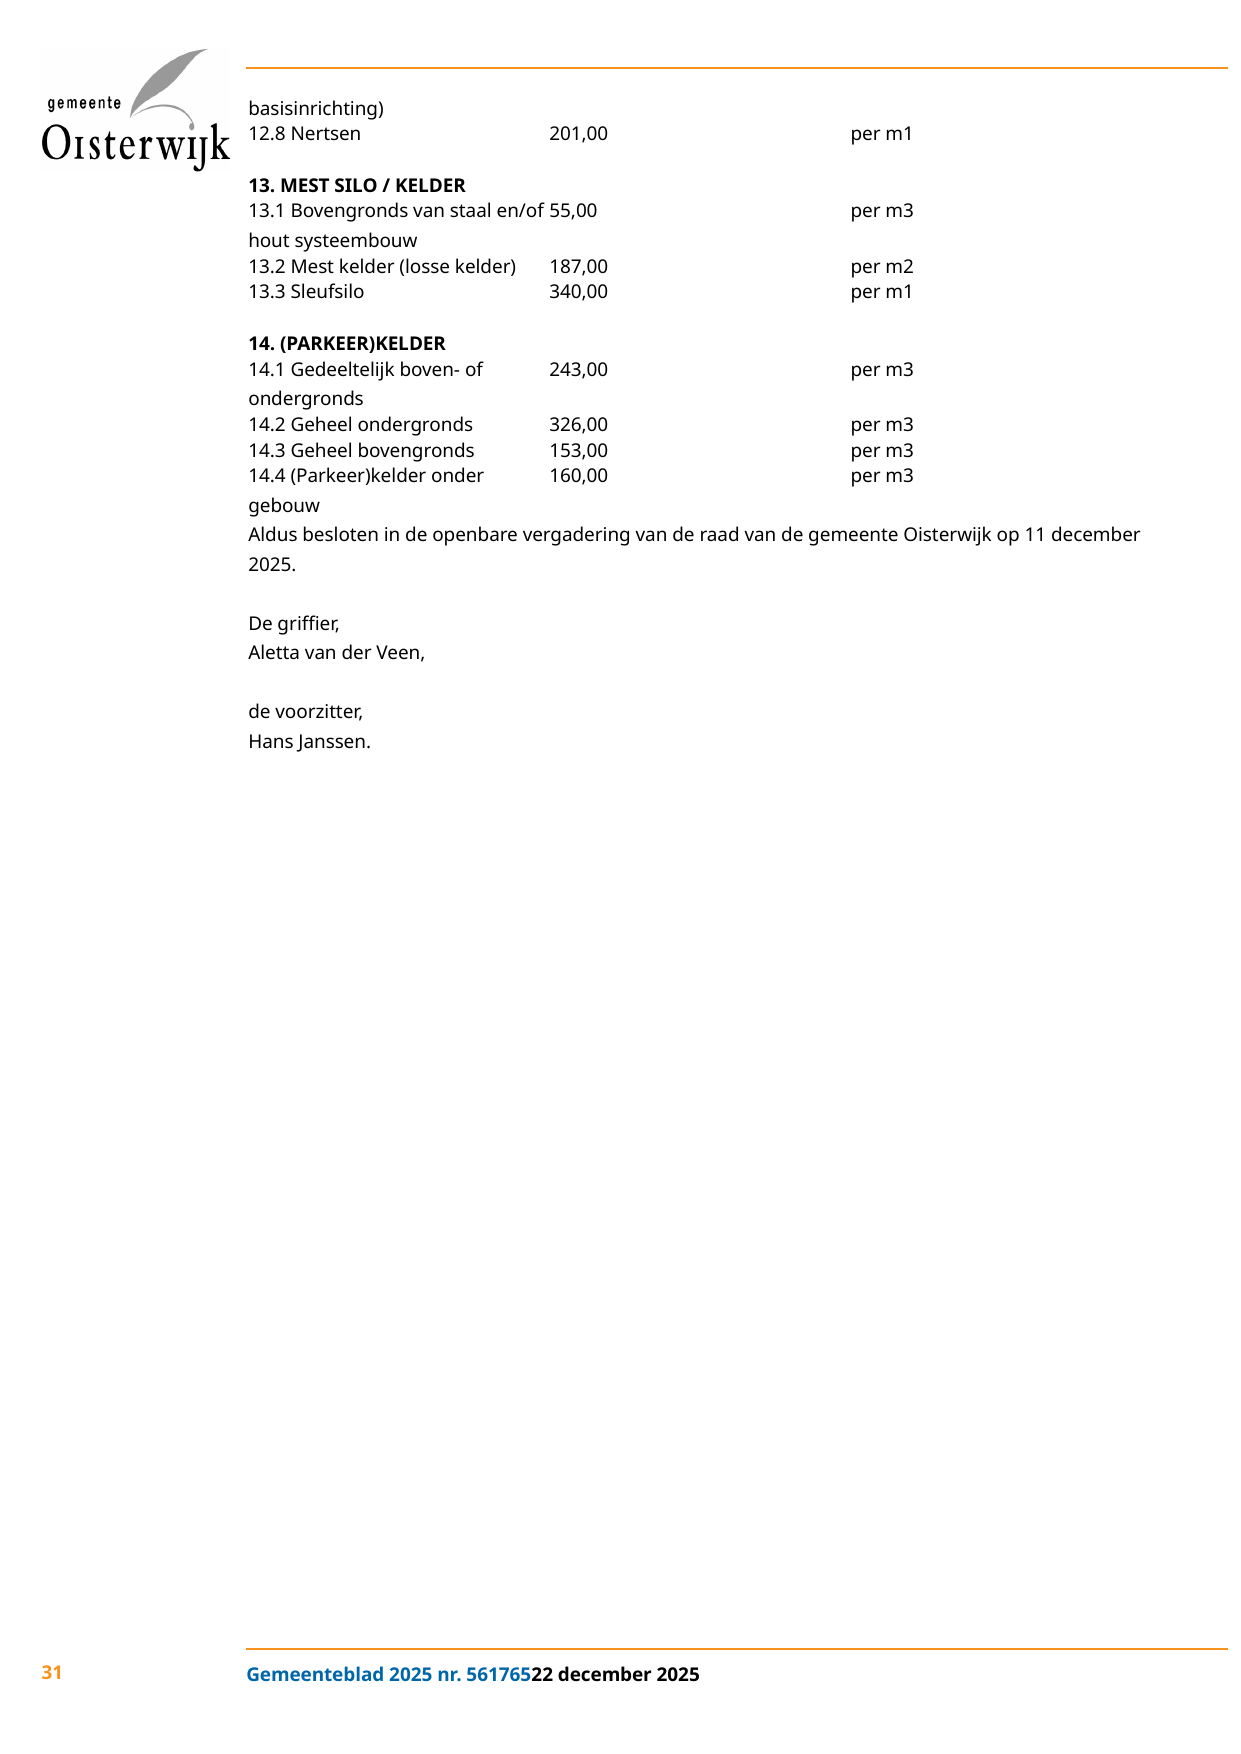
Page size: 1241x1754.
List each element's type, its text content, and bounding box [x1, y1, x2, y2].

table_cell [549, 305, 850, 330]
table_cell 13.1 Bovengronds van staal en/of hout systeembouw [248, 198, 549, 253]
table_cell 160,00 [549, 463, 850, 518]
table_cell [549, 330, 850, 356]
table_cell 187,00 [549, 253, 850, 279]
table_cell 14.4 (Parkeer)kelder onder gebouw [248, 463, 549, 518]
table_cell 13.2 Mest kelder (losse kelder) [248, 253, 549, 279]
table_cell 14.1 Gedeeltelijk boven- of ondergronds [248, 356, 549, 411]
table_cell basisinrichting) [248, 95, 549, 121]
table_cell 13. MEST SILO / KELDER [248, 172, 549, 198]
table_cell 243,00 [549, 356, 850, 411]
table_cell [850, 305, 1152, 330]
table_cell [850, 330, 1152, 356]
table_cell 14.2 Geheel ondergronds [248, 411, 549, 437]
text Hans Janssen. [248, 728, 1152, 754]
table_cell [248, 146, 549, 172]
table_cell [549, 146, 850, 172]
table_cell 14. (PARKEER)KELDER [248, 330, 549, 356]
text de voorzitter, [248, 699, 1152, 724]
table_cell per m3 [850, 463, 1152, 518]
table_cell per m3 [850, 356, 1152, 411]
table_cell 326,00 [549, 411, 850, 437]
table_cell [850, 146, 1152, 172]
text Aldus besloten in de openbare vergadering van de raad van de gemeente Oisterwijk op 11 december 2025. [248, 521, 1152, 577]
table_cell [850, 172, 1152, 198]
table_cell per m1 [850, 279, 1152, 304]
table_cell 13.3 Sleufsilo [248, 279, 549, 304]
table_cell per m2 [850, 253, 1152, 279]
table_cell per m3 [850, 198, 1152, 253]
table_cell 153,00 [549, 437, 850, 463]
table_cell per m3 [850, 437, 1152, 463]
table_cell 201,00 [549, 121, 850, 146]
picture [41, 47, 231, 172]
table_cell [549, 95, 850, 121]
table_cell per m3 [850, 411, 1152, 437]
table_cell 55,00 [549, 198, 850, 253]
text De griffier, [248, 610, 1152, 636]
table_cell [850, 95, 1152, 121]
table_cell [248, 305, 549, 330]
table_cell 14.3 Geheel bovengronds [248, 437, 549, 463]
text Aletta van der Veen, [248, 639, 1152, 665]
table_cell [549, 172, 850, 198]
table_cell 12.8 Nertsen [248, 121, 549, 146]
table_cell per m1 [850, 121, 1152, 146]
table_cell 340,00 [549, 279, 850, 304]
